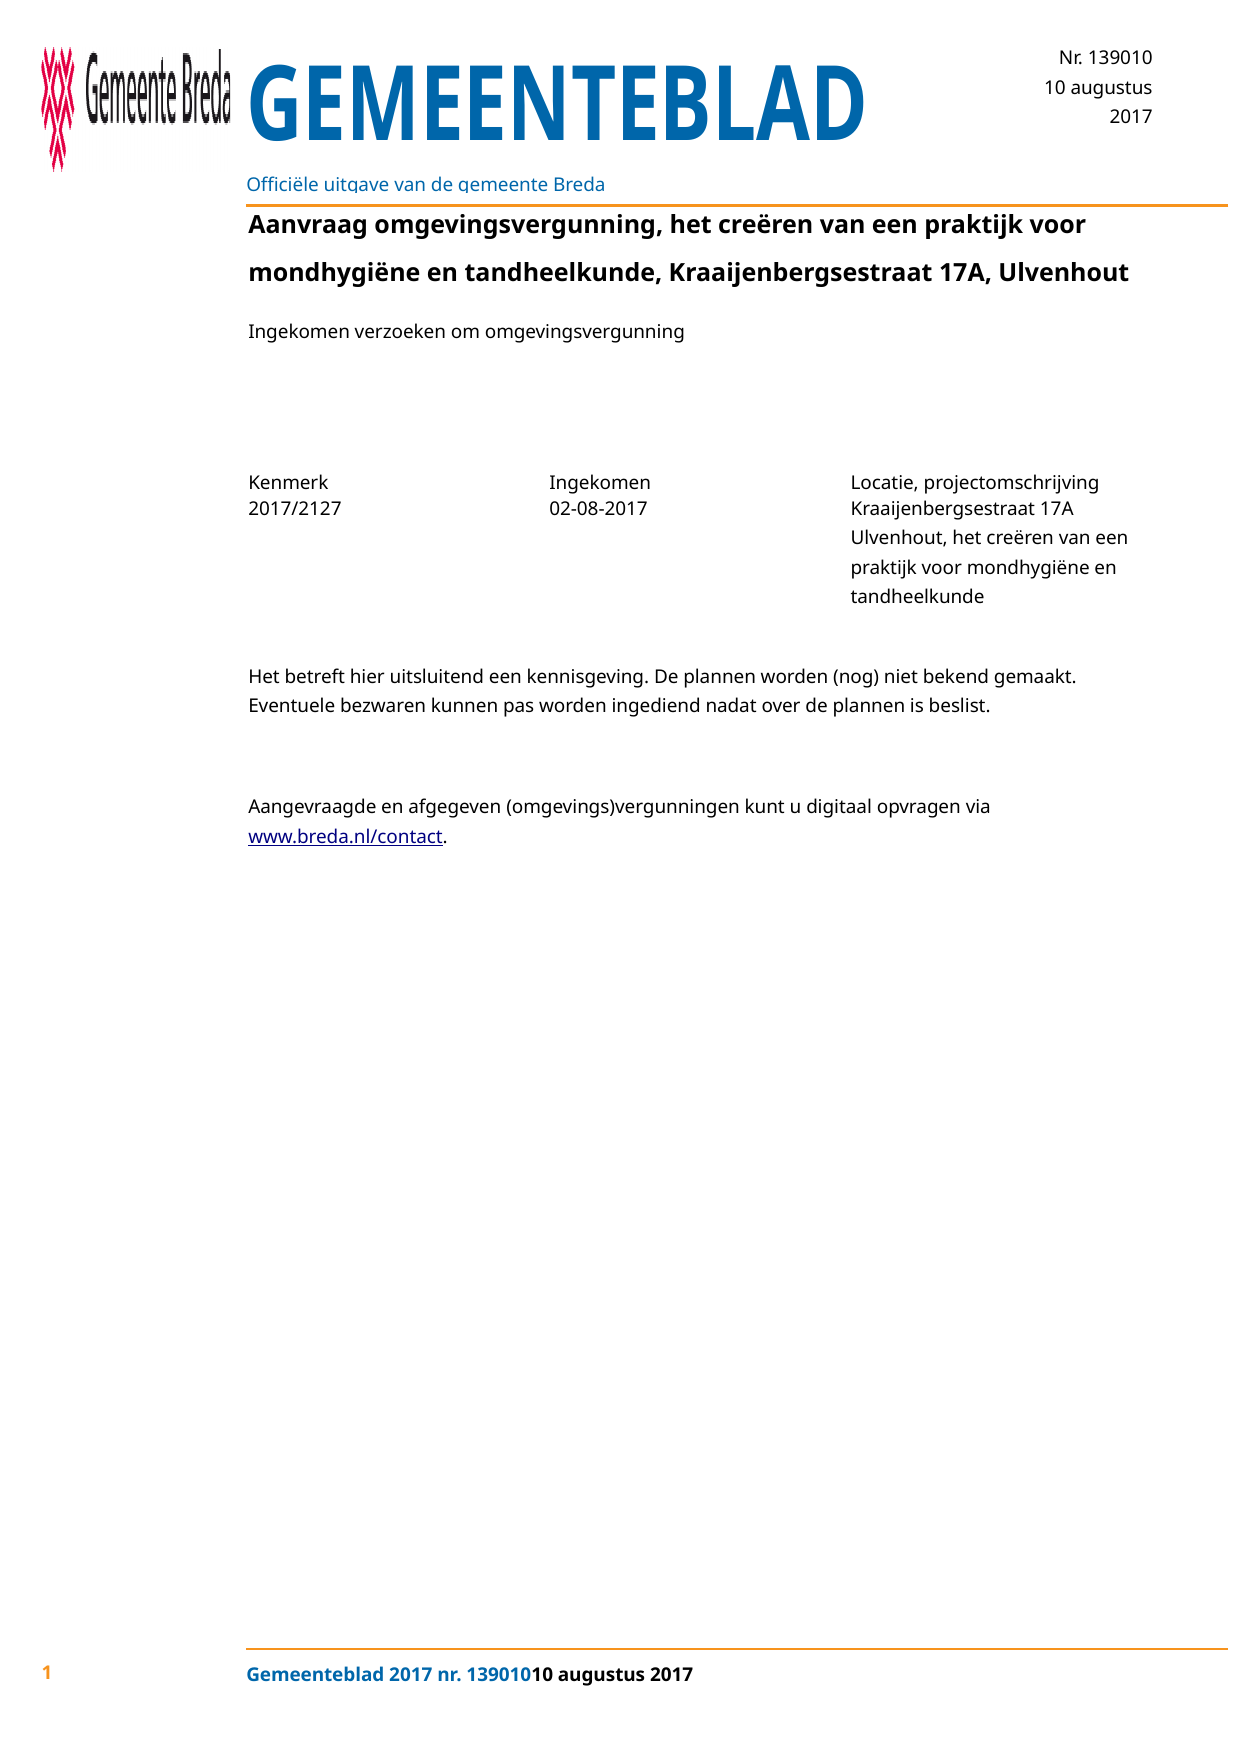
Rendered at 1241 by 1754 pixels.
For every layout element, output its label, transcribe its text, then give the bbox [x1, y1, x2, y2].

table_cell 2017/2127 [248, 495, 549, 609]
text Het betreft hier uitsluitend een kennisgeving. De plannen worden (nog) niet bekend gemaakt. Eventuele bezwaren kunnen pas worden ingediend nadat over de plannen is beslist. [248, 663, 1152, 718]
picture [41, 47, 231, 172]
table_header Kenmerk [248, 469, 549, 495]
text Ingekomen verzoeken om omgevingsvergunning [248, 318, 1152, 344]
text Aanvraag omgevingsvergunning, het creëren van een praktijk voor mondhygiëne en tandheelkunde, Kraaijenbergsestraat 17A, Ulvenhout [248, 207, 1152, 288]
table_header Ingekomen [549, 469, 850, 495]
table_cell 02-08-2017 [549, 495, 850, 609]
table_cell Kraaijenbergsestraat 17A Ulvenhout, het creëren van een praktijk voor mondhygiëne en tandheelkunde [850, 495, 1152, 609]
text Aangevraagde en afgegeven (omgevings)vergunningen kunt u digitaal opvragen via www.breda.nl/contact. [248, 793, 1152, 849]
table_header Locatie, projectomschrijving [850, 469, 1152, 495]
